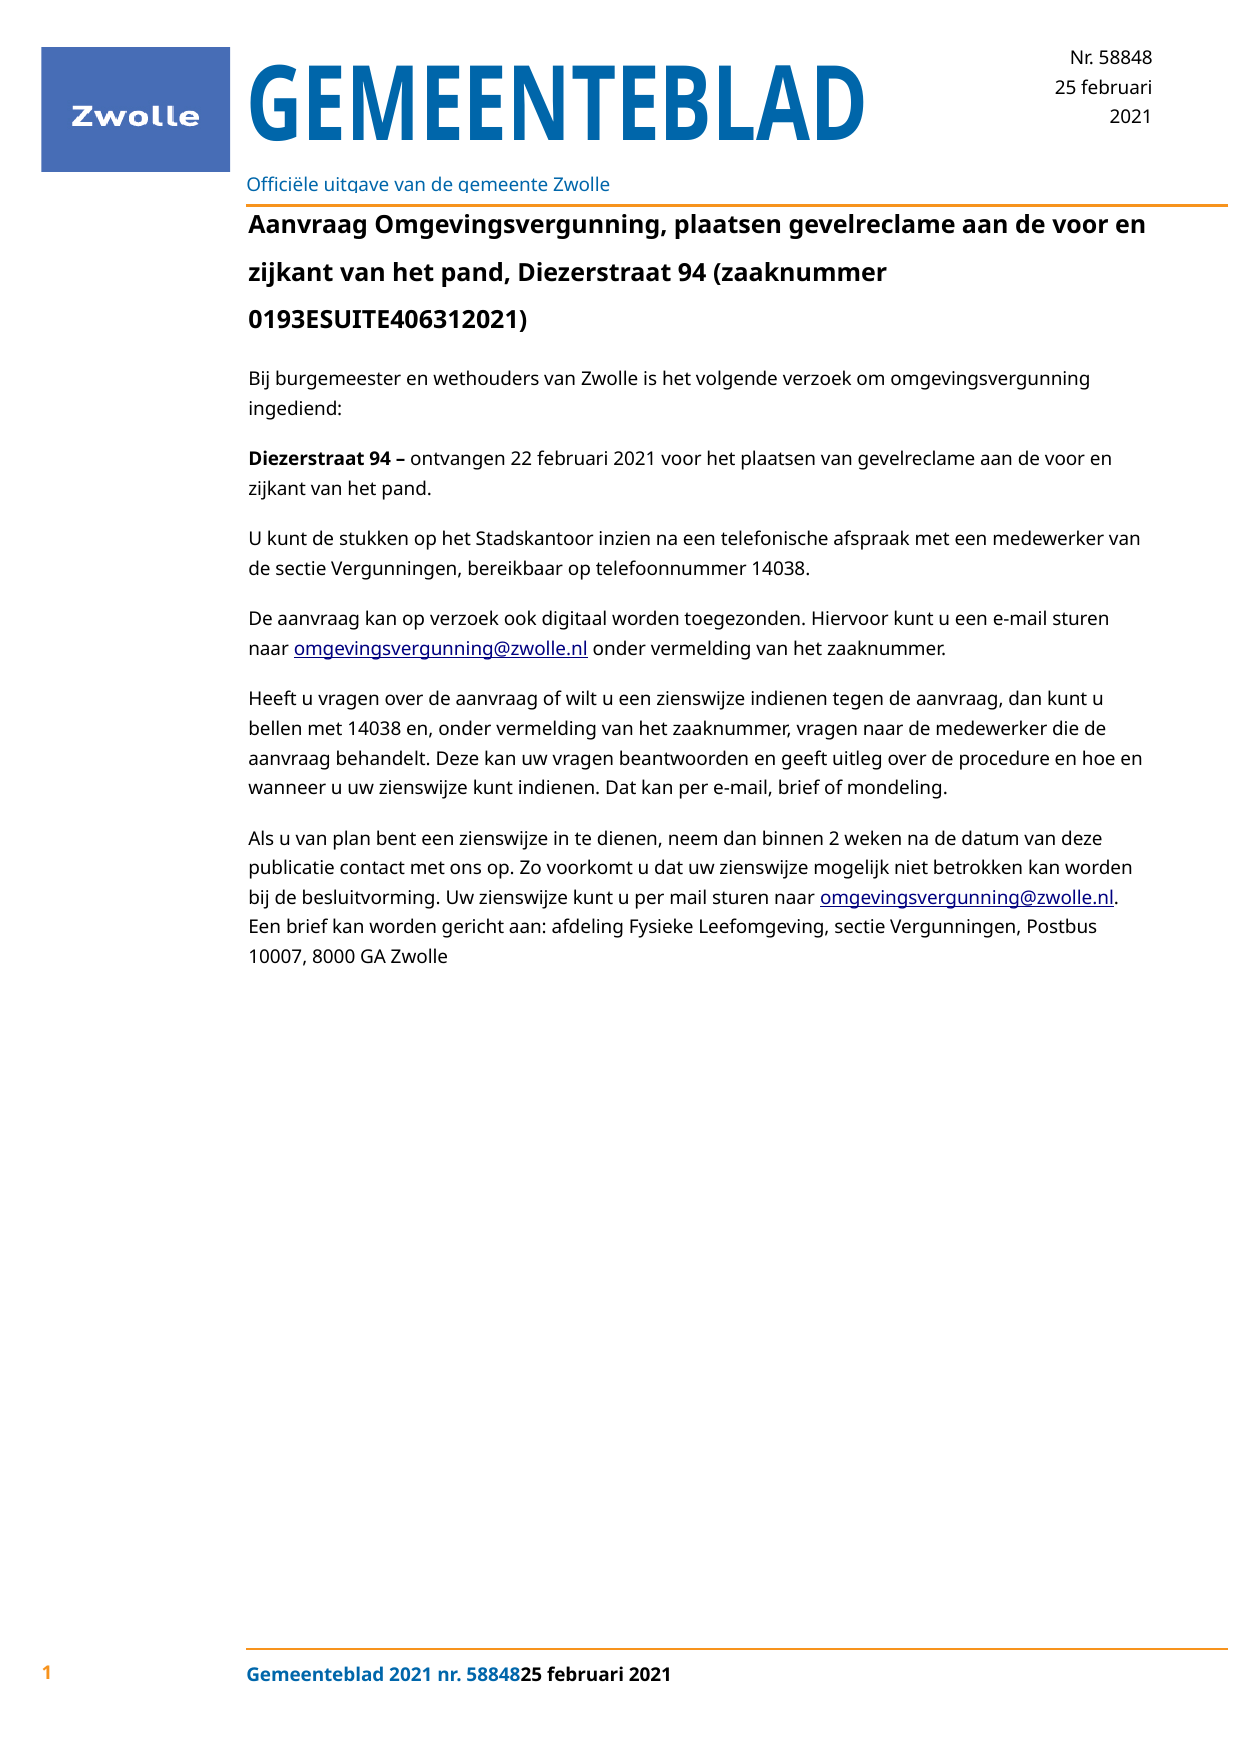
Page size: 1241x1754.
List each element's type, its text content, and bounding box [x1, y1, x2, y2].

picture [41, 47, 231, 172]
text U kunt de stukken op het Stadskantoor inzien na een telefonische afspraak met een medewerker van de sectie Vergunningen, bereikbaar op telefoonnummer 14038. [248, 526, 1152, 581]
text Aanvraag Omgevingsvergunning, plaatsen gevelreclame aan de voor en zijkant van het pand, Diezerstraat 94 (zaaknummer 0193ESUITE406312021) [248, 207, 1152, 336]
text Diezerstraat 94 – ontvangen 22 februari 2021 voor het plaatsen van gevelreclame aan de voor en zijkant van het pand. [248, 446, 1152, 501]
text De aanvraag kan op verzoek ook digitaal worden toegezonden. Hiervoor kunt u een e-mail sturen naar omgevingsvergunning@zwolle.nl onder vermelding van het zaaknummer. [248, 606, 1152, 661]
text Bij burgemeester en wethouders van Zwolle is het volgende verzoek om omgevingsvergunning ingediend: [248, 366, 1152, 421]
text Als u van plan bent een zienswijze in te dienen, neem dan binnen 2 weken na de datum van deze publicatie contact met ons op. Zo voorkomt u dat uw zienswijze mogelijk niet betrokken kan worden bij de besluitvorming. Uw zienswijze kunt u per mail sturen naar omgevingsvergunning@zwolle.nl. Een brief kan worden gericht aan: afdeling Fysieke Leefomgeving, sectie Vergunningen, Postbus 10007, 8000 GA Zwolle [248, 825, 1152, 969]
text Heeft u vragen over de aanvraag of wilt u een zienswijze indienen tegen de aanvraag, dan kunt u bellen met 14038 en, onder vermelding van het zaaknummer, vragen naar de medewerker die de aanvraag behandelt. Deze kan uw vragen beantwoorden en geeft uitleg over de procedure en hoe en wanneer u uw zienswijze kunt indienen. Dat kan per e-mail, brief of mondeling. [248, 686, 1152, 800]
